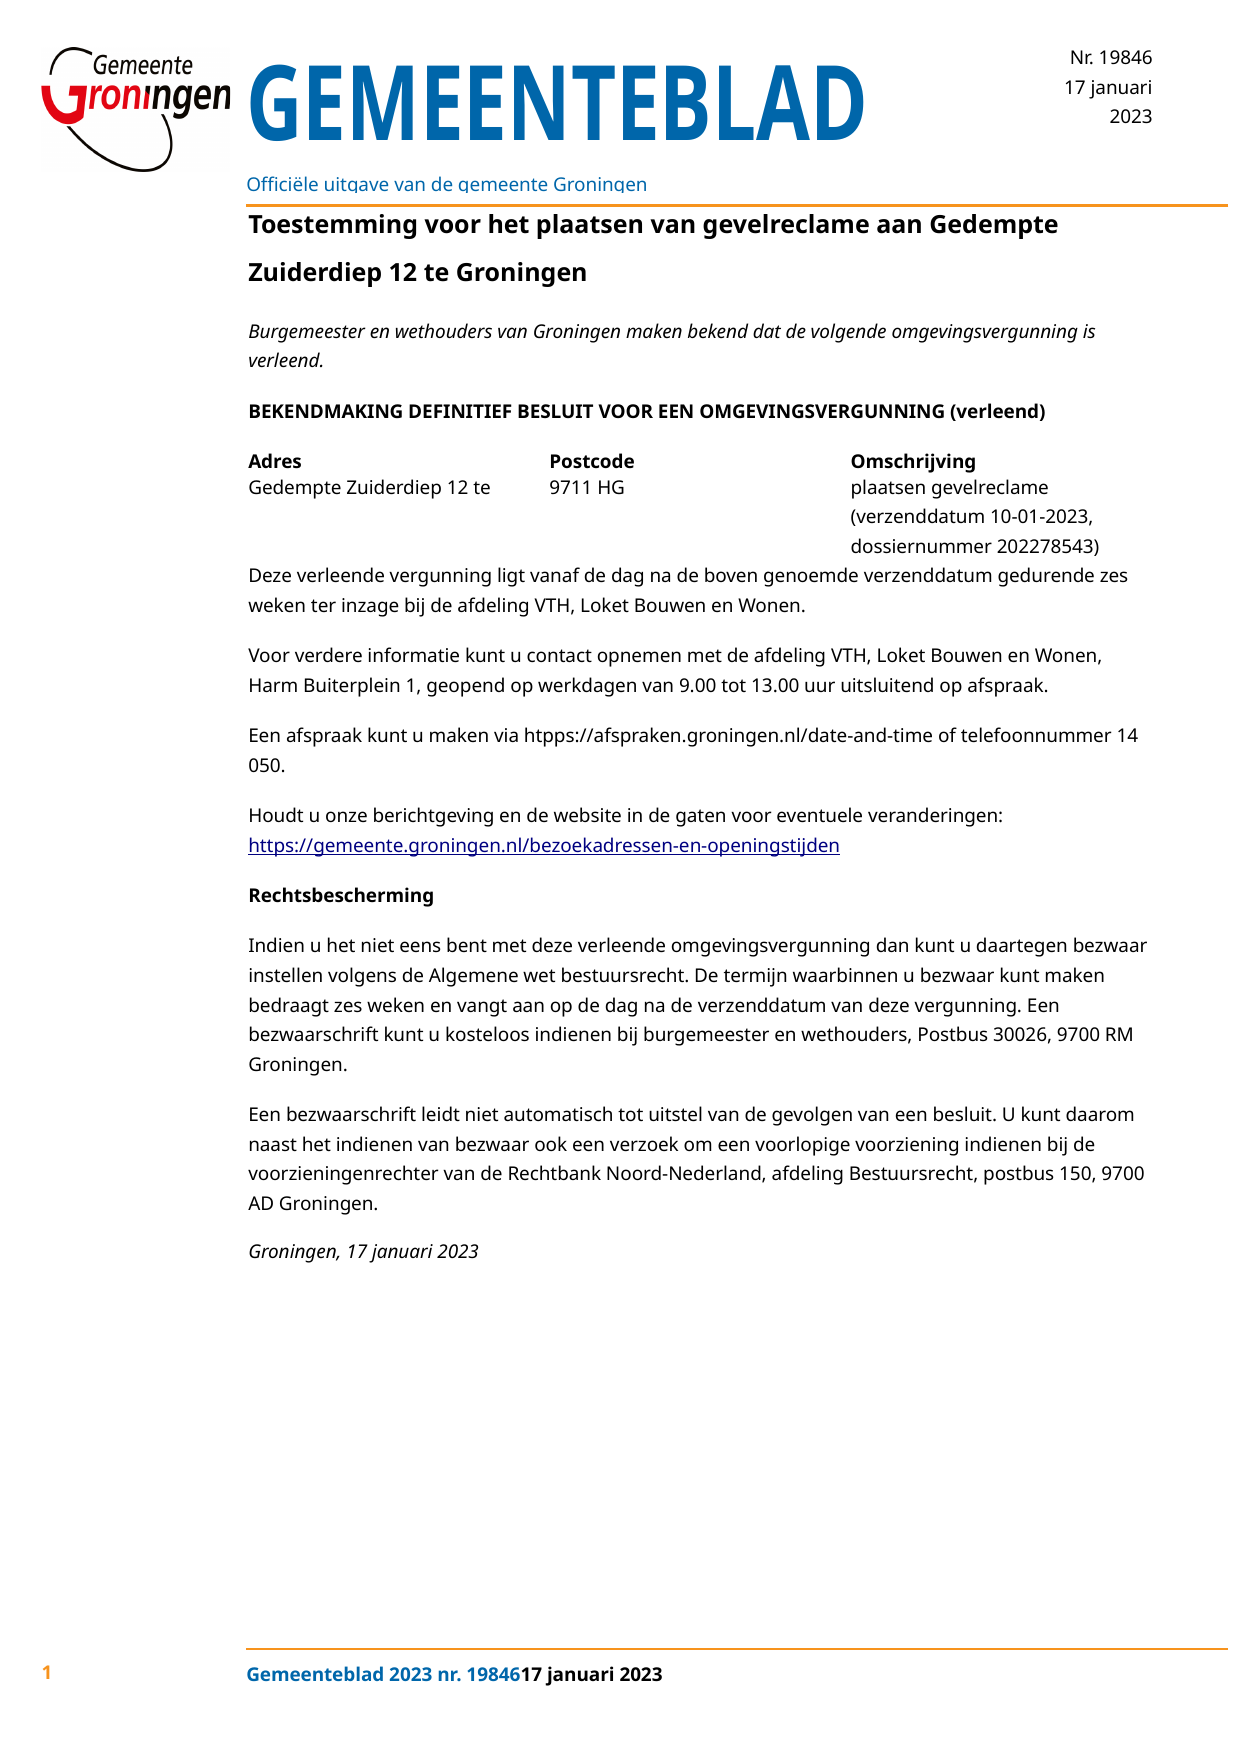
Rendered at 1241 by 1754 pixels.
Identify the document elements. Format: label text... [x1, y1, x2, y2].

text Een bezwaarschrift leidt niet automatisch tot uitstel van de gevolgen van een besluit. U kunt daarom naast het indienen van bezwaar ook een verzoek om een voorlopige voorziening indienen bij de voorzieningenrechter van de Rechtbank Noord-Nederland, afdeling Bestuursrecht, postbus 150, 9700 AD Groningen. [248, 1101, 1152, 1216]
text Toestemming voor het plaatsen van gevelreclame aan Gedempte Zuiderdiep 12 te Groningen [248, 207, 1152, 288]
table_cell Gedempte Zuiderdiep 12 te [248, 474, 549, 559]
text Burgemeester en wethouders van Groningen maken bekend dat de volgende omgevingsvergunning is verleend. [248, 318, 1152, 373]
table_header Adres [248, 449, 549, 474]
text Deze verleende vergunning ligt vanaf de dag na de boven genoemde verzenddatum gedurende zes weken ter inzage bij de afdeling VTH, Loket Bouwen en Wonen. [248, 562, 1152, 618]
text Een afspraak kunt u maken via htpps://afspraken.groningen.nl/date-and-time of telefoonnummer 14 050. [248, 722, 1152, 778]
text Groningen, 17 januari 2023 [248, 1238, 1152, 1264]
text Voor verdere informatie kunt u contact opnemen met de afdeling VTH, Loket Bouwen en Wonen, Harm Buiterplein 1, geopend op werkdagen van 9.00 tot 13.00 uur uitsluitend op afspraak. [248, 642, 1152, 698]
text BEKENDMAKING DEFINITIEF BESLUIT VOOR EEN OMGEVINGSVERGUNNING (verleend) [248, 398, 1152, 424]
table_cell 9711 HG [549, 474, 850, 559]
text Rechtsbescherming [248, 882, 1152, 908]
table_header Omschrijving [850, 449, 1152, 474]
picture [41, 47, 231, 172]
text Houdt u onze berichtgeving en de website in de gaten voor eventuele veranderingen: https://gemeente.groningen.nl/bezoekadressen-en-openingstijden [248, 802, 1152, 858]
table_header Postcode [549, 449, 850, 474]
text Indien u het niet eens bent met deze verleende omgevingsvergunning dan kunt u daartegen bezwaar instellen volgens de Algemene wet bestuursrecht. De termijn waarbinnen u bezwaar kunt maken bedraagt zes weken en vangt aan op de dag na de verzenddatum van deze vergunning. Een bezwaarschrift kunt u kosteloos indienen bij burgemeester en wethouders, Postbus 30026, 9700 RM Groningen. [248, 933, 1152, 1077]
table_cell plaatsen gevelreclame (verzenddatum 10-01-2023, dossiernummer 202278543) [850, 474, 1152, 559]
